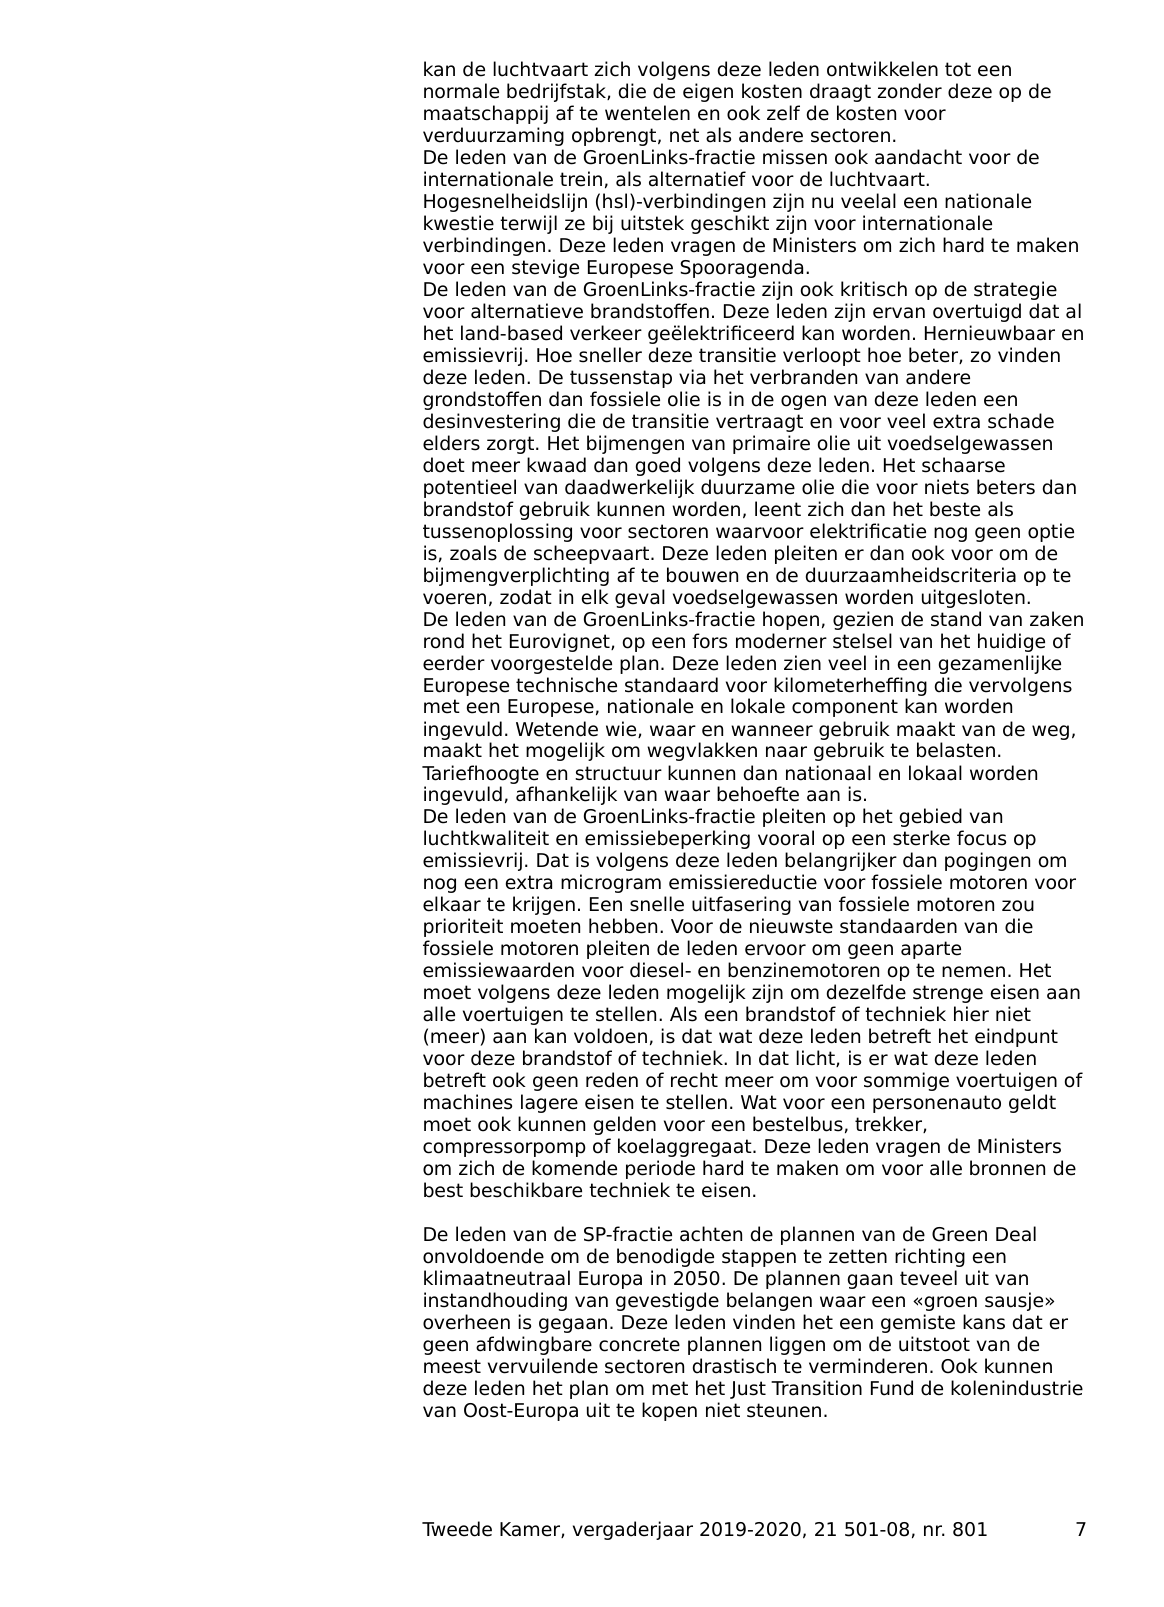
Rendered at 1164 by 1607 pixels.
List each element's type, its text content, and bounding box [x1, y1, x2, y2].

text De leden van de GroenLinks-fractie zijn ook kritisch op de strategie voor alternatieve brandstoffen. Deze leden zijn ervan overtuigd dat al het land-based verkeer geëlektrificeerd kan worden. Hernieuwbaar en emissievrij. Hoe sneller deze transitie verloopt hoe beter, zo vinden deze leden. De tussenstap via het verbranden van andere grondstoffen dan fossiele olie is in de ogen van deze leden een desinvestering die de transitie vertraagt en voor veel extra schade elders zorgt. Het bijmengen van primaire olie uit voedselgewassen doet meer kwaad dan goed volgens deze leden. Het schaarse potentieel van daadwerkelijk duurzame olie die voor niets beters dan brandstof gebruik kunnen worden, leent zich dan het beste als tussenoplossing voor sectoren waarvoor elektrificatie nog geen optie is, zoals de scheepvaart. Deze leden pleiten er dan ook voor om de bijmengverplichting af te bouwen en de duurzaamheidscriteria op te voeren, zodat in elk geval voedselgewassen worden uitgesloten. [422, 279, 1087, 608]
text De leden van de GroenLinks-fractie missen ook aandacht voor de internationale trein, als alternatief voor de luchtvaart. Hogesnelheidslijn (hsl)-verbindingen zijn nu veelal een nationale kwestie terwijl ze bij uitstek geschikt zijn voor internationale verbindingen. Deze leden vragen de Ministers om zich hard te maken voor een stevige Europese Spooragenda. [422, 147, 1087, 279]
text De leden van de GroenLinks-fractie hopen, gezien de stand van zaken rond het Eurovignet, op een fors moderner stelsel van het huidige of eerder voorgestelde plan. Deze leden zien veel in een gezamenlijke Europese technische standaard voor kilometerheffing die vervolgens met een Europese, nationale en lokale component kan worden ingevuld. Wetende wie, waar en wanneer gebruik maakt van de weg, maakt het mogelijk om wegvlakken naar gebruik te belasten. Tariefhoogte en structuur kunnen dan nationaal en lokaal worden ingevuld, afhankelijk van waar behoefte aan is. [422, 608, 1087, 806]
text De leden van de SP-fractie achten de plannen van de Green Deal onvoldoende om de benodigde stappen te zetten richting een klimaatneutraal Europa in 2050. De plannen gaan teveel uit van instandhouding van gevestigde belangen waar een «groen sausje» overheen is gegaan. Deze leden vinden het een gemiste kans dat er geen afdwingbare concrete plannen liggen om de uitstoot van de meest vervuilende sectoren drastisch te verminderen. Ook kunnen deze leden het plan om met het Just Transition Fund de kolenindustrie van Oost-Europa uit te kopen niet steunen. [422, 1224, 1087, 1422]
text De leden van de GroenLinks-fractie pleiten op het gebied van luchtkwaliteit en emissiebeperking vooral op een sterke focus op emissievrij. Dat is volgens deze leden belangrijker dan pogingen om nog een extra microgram emissiereductie voor fossiele motoren voor elkaar te krijgen. Een snelle uitfasering van fossiele motoren zou prioriteit moeten hebben. Voor de nieuwste standaarden van die fossiele motoren pleiten de leden ervoor om geen aparte emissiewaarden voor diesel- en benzinemotoren op te nemen. Het moet volgens deze leden mogelijk zijn om dezelfde strenge eisen aan alle voertuigen te stellen. Als een brandstof of techniek hier niet (meer) aan kan voldoen, is dat wat deze leden betreft het eindpunt voor deze brandstof of techniek. In dat licht, is er wat deze leden betreft ook geen reden of recht meer om voor sommige voertuigen of machines lagere eisen te stellen. Wat voor een personenauto geldt moet ook kunnen gelden voor een bestelbus, trekker, compressorpomp of koelaggregaat. Deze leden vragen de Ministers om zich de komende periode hard te maken om voor alle bronnen de best beschikbare techniek te eisen. [422, 806, 1087, 1202]
text kan de luchtvaart zich volgens deze leden ontwikkelen tot een normale bedrijfstak, die de eigen kosten draagt zonder deze op de maatschappij af te wentelen en ook zelf de kosten voor verduurzaming opbrengt, net als andere sectoren. [422, 59, 1087, 147]
